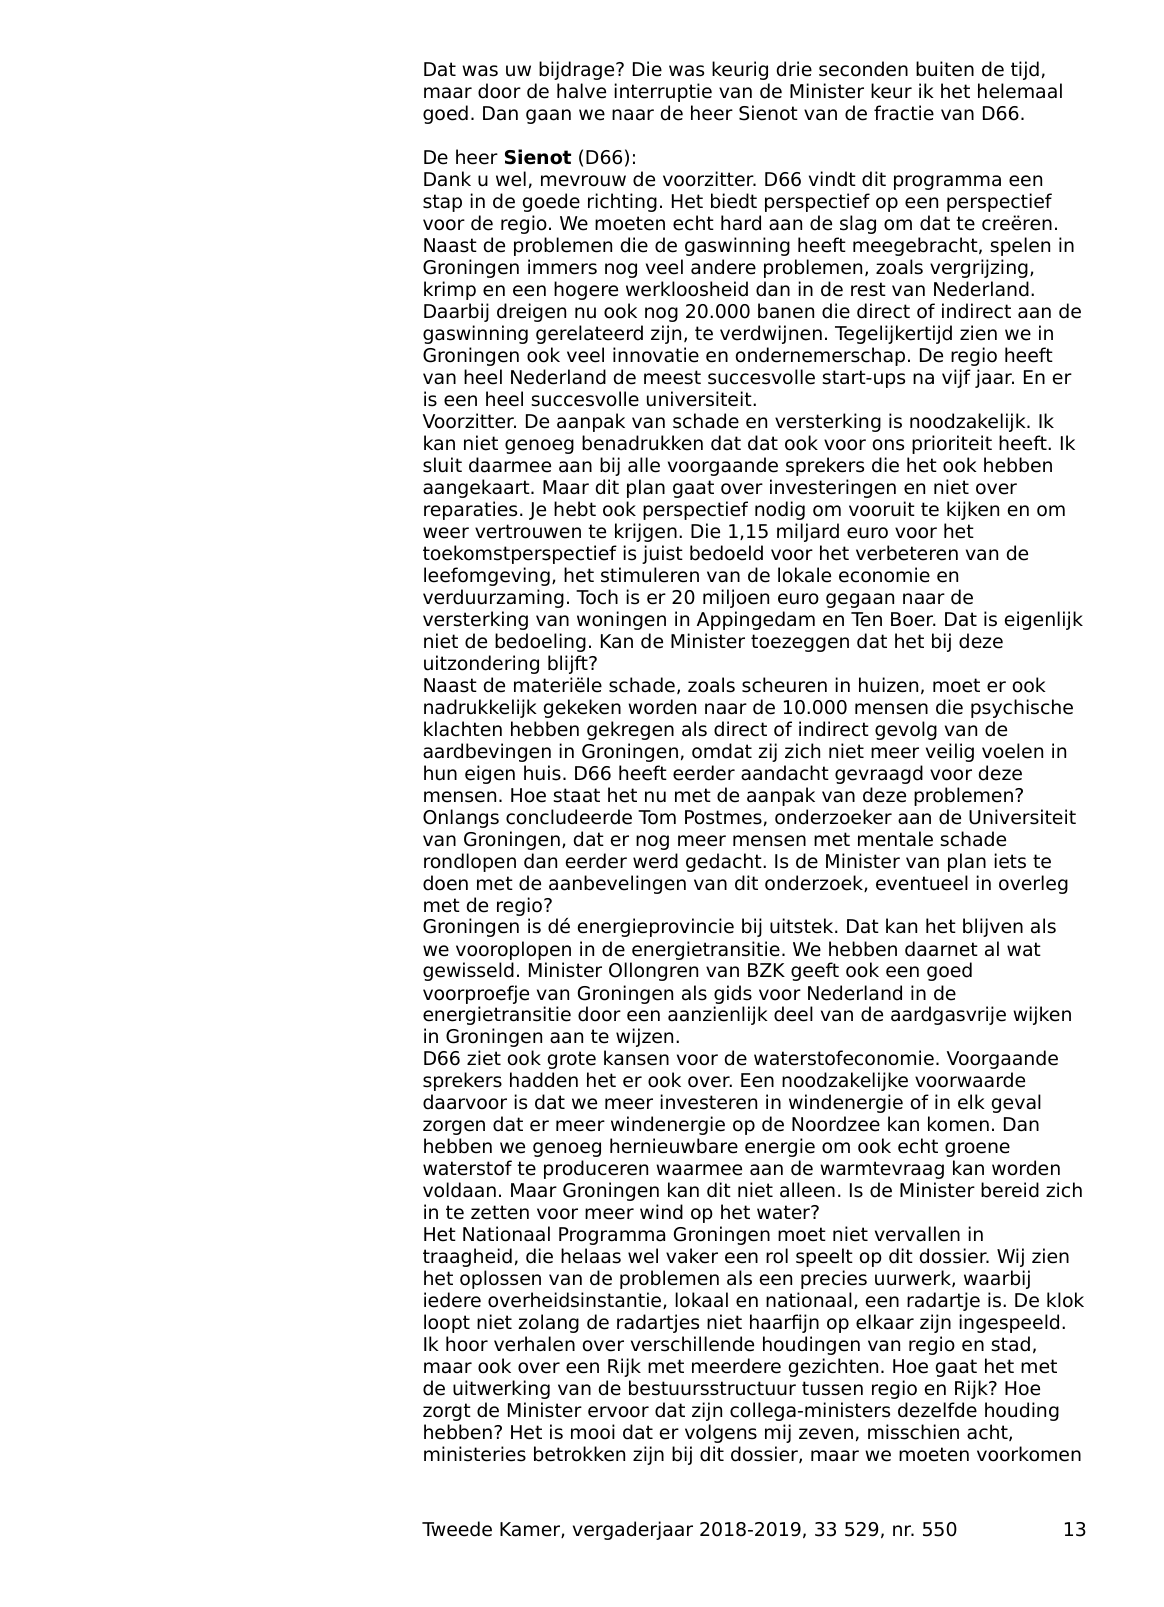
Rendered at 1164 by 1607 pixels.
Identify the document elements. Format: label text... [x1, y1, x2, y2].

text Naast de materiële schade, zoals scheuren in huizen, moet er ook nadrukkelijk gekeken worden naar de 10.000 mensen die psychische klachten hebben gekregen als direct of indirect gevolg van de aardbevingen in Groningen, omdat zij zich niet meer veilig voelen in hun eigen huis. D66 heeft eerder aandacht gevraagd voor deze mensen. Hoe staat het nu met de aanpak van deze problemen? Onlangs concludeerde Tom Postmes, onderzoeker aan de Universiteit van Groningen, dat er nog meer mensen met mentale schade rondlopen dan eerder werd gedacht. Is de Minister van plan iets te doen met de aanbevelingen van dit onderzoek, eventueel in overleg met de regio? [422, 675, 1087, 916]
text Dat was uw bijdrage? Die was keurig drie seconden buiten de tijd, maar door de halve interruptie van de Minister keur ik het helemaal goed. Dan gaan we naar de heer Sienot van de fractie van D66. [422, 59, 1087, 125]
text Dank u wel, mevrouw de voorzitter. D66 vindt dit programma een stap in de goede richting. Het biedt perspectief op een perspectief voor de regio. We moeten echt hard aan de slag om dat te creëren. Naast de problemen die de gaswinning heeft meegebracht, spelen in Groningen immers nog veel andere problemen, zoals vergrijzing, krimp en een hogere werkloosheid dan in de rest van Nederland. Daarbij dreigen nu ook nog 20.000 banen die direct of indirect aan de gaswinning gerelateerd zijn, te verdwijnen. Tegelijkertijd zien we in Groningen ook veel innovatie en ondernemerschap. De regio heeft van heel Nederland de meest succesvolle start-ups na vijf jaar. En er is een heel succesvolle universiteit. [422, 169, 1087, 411]
text Voorzitter. De aanpak van schade en versterking is noodzakelijk. Ik kan niet genoeg benadrukken dat dat ook voor ons prioriteit heeft. Ik sluit daarmee aan bij alle voorgaande sprekers die het ook hebben aangekaart. Maar dit plan gaat over investeringen en niet over reparaties. Je hebt ook perspectief nodig om vooruit te kijken en om weer vertrouwen te krijgen. Die 1,15 miljard euro voor het toekomstperspectief is juist bedoeld voor het verbeteren van de leefomgeving, het stimuleren van de lokale economie en verduurzaming. Toch is er 20 miljoen euro gegaan naar de versterking van woningen in Appingedam en Ten Boer. Dat is eigenlijk niet de bedoeling. Kan de Minister toezeggen dat het bij deze uitzondering blijft? [422, 411, 1087, 675]
text Het Nationaal Programma Groningen moet niet vervallen in traagheid, die helaas wel vaker een rol speelt op dit dossier. Wij zien het oplossen van de problemen als een precies uurwerk, waarbij iedere overheidsinstantie, lokaal en nationaal, een radartje is. De klok loopt niet zolang de radartjes niet haarfijn op elkaar zijn ingespeeld. Ik hoor verhalen over verschillende houdingen van regio en stad, maar ook over een Rijk met meerdere gezichten. Hoe gaat het met de uitwerking van de bestuursstructuur tussen regio en Rijk? Hoe zorgt de Minister ervoor dat zijn collega-ministers dezelfde houding hebben? Het is mooi dat er volgens mij zeven, misschien acht, ministeries betrokken zijn bij dit dossier, maar we moeten voorkomen [422, 1224, 1087, 1466]
text Groningen is dé energieprovincie bij uitstek. Dat kan het blijven als we vooroplopen in de energietransitie. We hebben daarnet al wat gewisseld. Minister Ollongren van BZK geeft ook een goed voorproefje van Groningen als gids voor Nederland in de energietransitie door een aanzienlijk deel van de aardgasvrije wijken in Groningen aan te wijzen. [422, 916, 1087, 1048]
text D66 ziet ook grote kansen voor de waterstofeconomie. Voorgaande sprekers hadden het er ook over. Een noodzakelijke voorwaarde daarvoor is dat we meer investeren in windenergie of in elk geval zorgen dat er meer windenergie op de Noordzee kan komen. Dan hebben we genoeg hernieuwbare energie om ook echt groene waterstof te produceren waarmee aan de warmtevraag kan worden voldaan. Maar Groningen kan dit niet alleen. Is de Minister bereid zich in te zetten voor meer wind op het water? [422, 1048, 1087, 1224]
text De heer Sienot (D66): [422, 147, 1087, 169]
